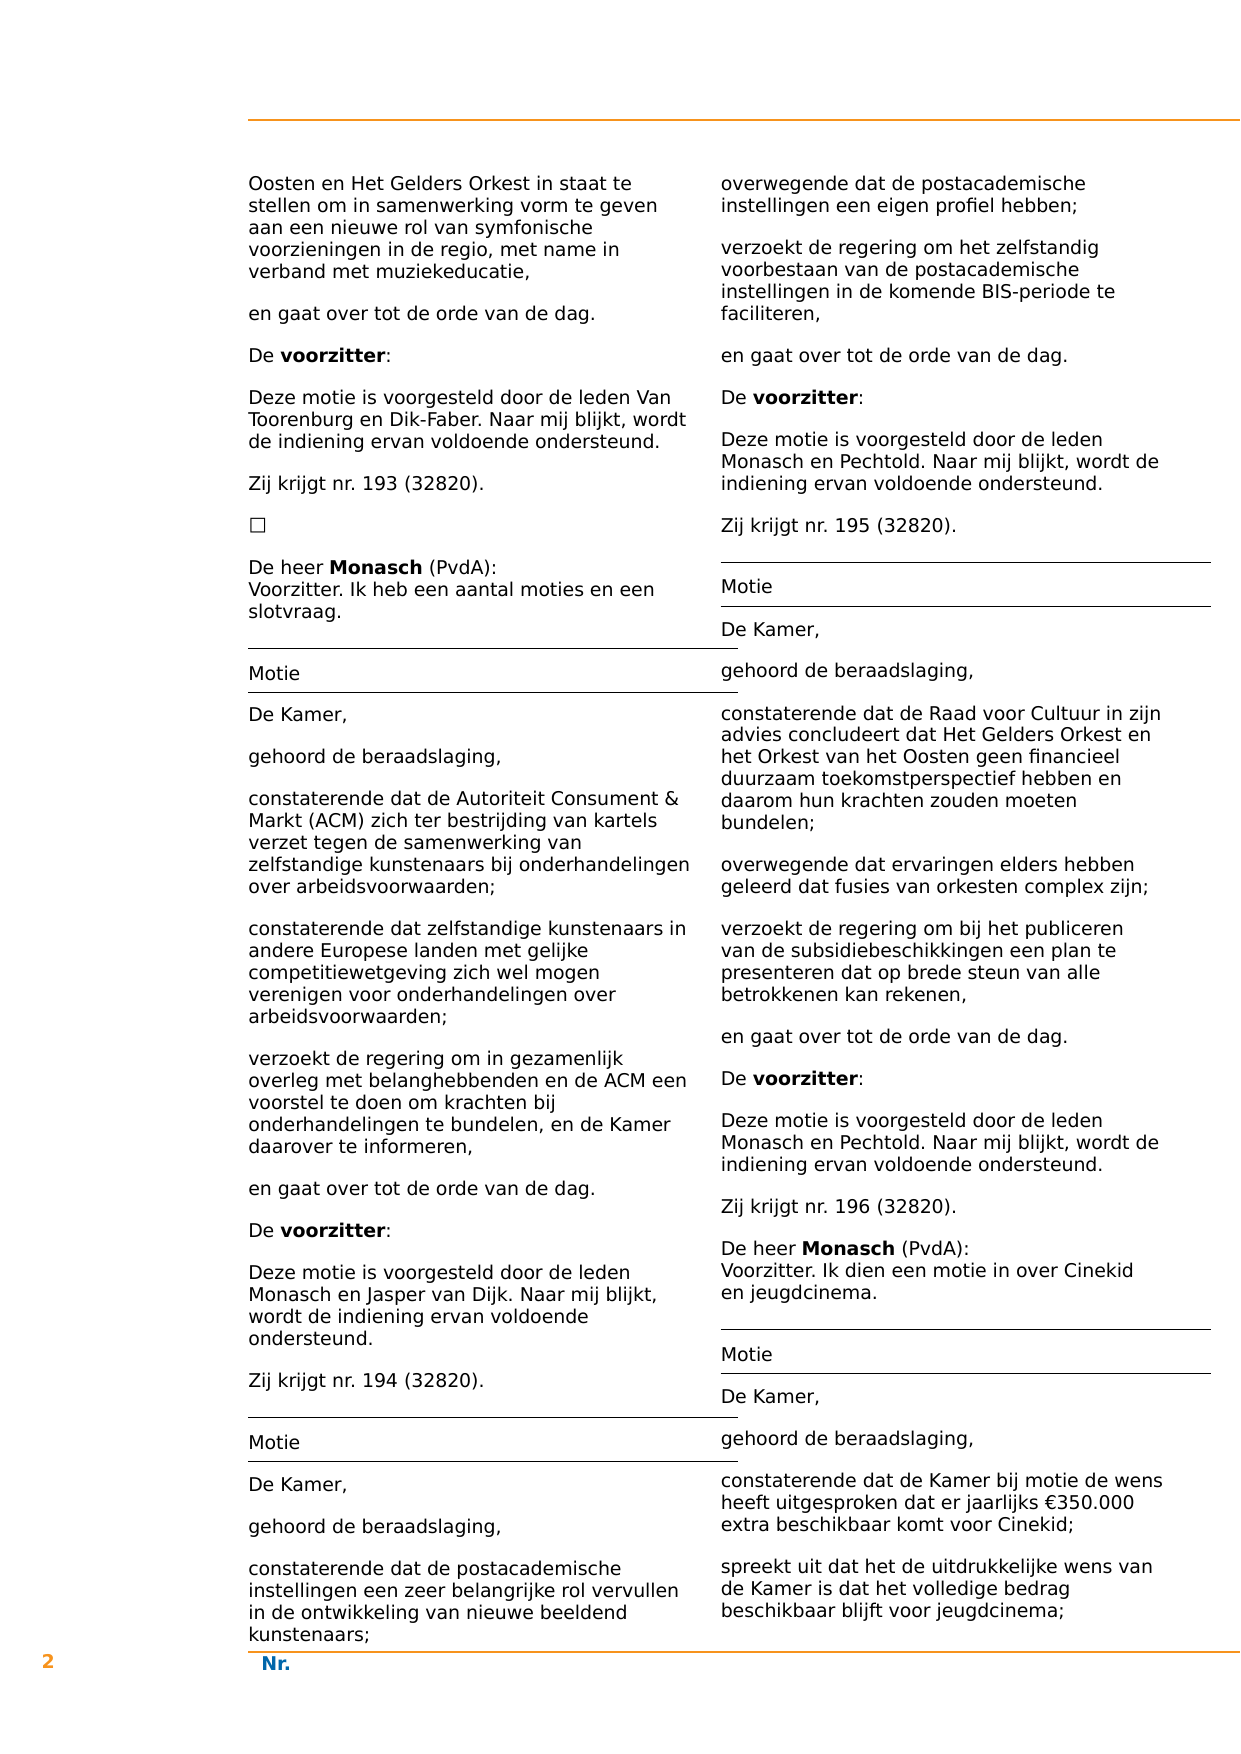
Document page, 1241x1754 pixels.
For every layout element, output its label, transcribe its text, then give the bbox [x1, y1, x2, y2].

text Zij krijgt nr. 195 (32820). [721, 514, 1163, 537]
text De heer Monasch (PvdA): [248, 557, 691, 578]
text Voorzitter. Ik dien een motie in over Cinekid en jeugdcinema. [721, 1260, 1163, 1304]
text Motie [248, 1432, 691, 1454]
text en gaat over tot de orde van de dag. [721, 1026, 1163, 1048]
text De Kamer, [248, 704, 691, 726]
text constaterende dat de Raad voor Cultuur in zijn advies concludeert dat Het Gelders Orkest en het Orkest van het Oosten geen financieel duurzaam toekomstperspectief hebben en daarom hun krachten zouden moeten bundelen; [721, 702, 1163, 834]
text constaterende dat de Kamer bij motie de wens heeft uitgesproken dat er jaarlijks €350.000 extra beschikbaar komt voor Cinekid; [721, 1470, 1163, 1536]
text Deze motie is voorgesteld door de leden Monasch en Pechtold. Naar mij blijkt, wordt de indiening ervan voldoende ondersteund. [721, 1110, 1163, 1176]
text spreekt uit dat het de uitdrukkelijke wens van de Kamer is dat het volledige bedrag beschikbaar blijft voor jeugdcinema; [721, 1556, 1163, 1622]
text en gaat over tot de orde van de dag. [248, 303, 691, 325]
text Voorzitter. Ik heb een aantal moties en een slotvraag. [248, 578, 691, 622]
text overwegende dat ervaringen elders hebben geleerd dat fusies van orkesten complex zijn; [721, 854, 1163, 898]
text verzoekt de regering om het zelfstandig voorbestaan van de postacademische instellingen in de komende BIS-periode te faciliteren, [721, 237, 1163, 325]
text De voorzitter: [248, 345, 691, 367]
text Zij krijgt nr. 193 (32820). [248, 473, 691, 494]
text constaterende dat de Autoriteit Consument & Markt (ACM) zich ter bestrijding van kartels verzet tegen de samenwerking van zelfstandige kunstenaars bij onderhandelingen over arbeidsvoorwaarden; [248, 788, 691, 898]
text verzoekt de regering om in gezamenlijk overleg met belanghebbenden en de ACM een voorstel te doen om krachten bij onderhandelingen te bundelen, en de Kamer daarover te informeren, [248, 1048, 691, 1158]
text Deze motie is voorgesteld door de leden Monasch en Jasper van Dijk. Naar mij blijkt, wordt de indiening ervan voldoende ondersteund. [248, 1262, 691, 1350]
text gehoord de beraadslaging, [248, 1516, 691, 1538]
text en gaat over tot de orde van de dag. [248, 1178, 691, 1200]
text De Kamer, [721, 1386, 1163, 1408]
text overwegende dat de postacademische instellingen een eigen profiel hebben; [721, 173, 1163, 217]
text Motie [721, 576, 1163, 598]
text constaterende dat de postacademische instellingen een zeer belangrijke rol vervullen in de ontwikkeling van nieuwe beeldend kunstenaars; [248, 1558, 691, 1646]
text Zij krijgt nr. 194 (32820). [248, 1370, 691, 1392]
text gehoord de beraadslaging, [721, 660, 1163, 682]
text Motie [248, 662, 691, 684]
text De voorzitter: [721, 1068, 1163, 1090]
text en gaat over tot de orde van de dag. [721, 345, 1163, 367]
text De voorzitter: [721, 387, 1163, 409]
text Deze motie is voorgesteld door de leden Van Toorenburg en Dik-Faber. Naar mij blijkt, wordt de indiening ervan voldoende ondersteund. [248, 387, 691, 453]
text constaterende dat zelfstandige kunstenaars in andere Europese landen met gelijke competitiewetgeving zich wel mogen verenigen voor onderhandelingen over arbeidsvoorwaarden; [248, 918, 691, 1028]
text verzoekt de regering om bij het publiceren van de subsidiebeschikkingen een plan te presenteren dat op brede steun van alle betrokkenen kan rekenen, [721, 918, 1163, 1006]
text Zij krijgt nr. 196 (32820). [721, 1196, 1163, 1218]
text Oosten en Het Gelders Orkest in staat te stellen om in samenwerking vorm te geven aan een nieuwe rol van symfonische voorzieningen in de regio, met name in verband met muziekeducatie, [248, 173, 691, 283]
text Deze motie is voorgesteld door de leden Monasch en Pechtold. Naar mij blijkt, wordt de indiening ervan voldoende ondersteund. [721, 429, 1163, 494]
text De voorzitter: [248, 1220, 691, 1242]
text Motie [721, 1344, 1163, 1366]
text De heer Monasch (PvdA): [721, 1238, 1163, 1260]
text De Kamer, [721, 618, 1163, 640]
text gehoord de beraadslaging, [248, 746, 691, 768]
text ⬜ [248, 514, 691, 537]
text gehoord de beraadslaging, [721, 1428, 1163, 1450]
text De Kamer, [248, 1474, 691, 1496]
